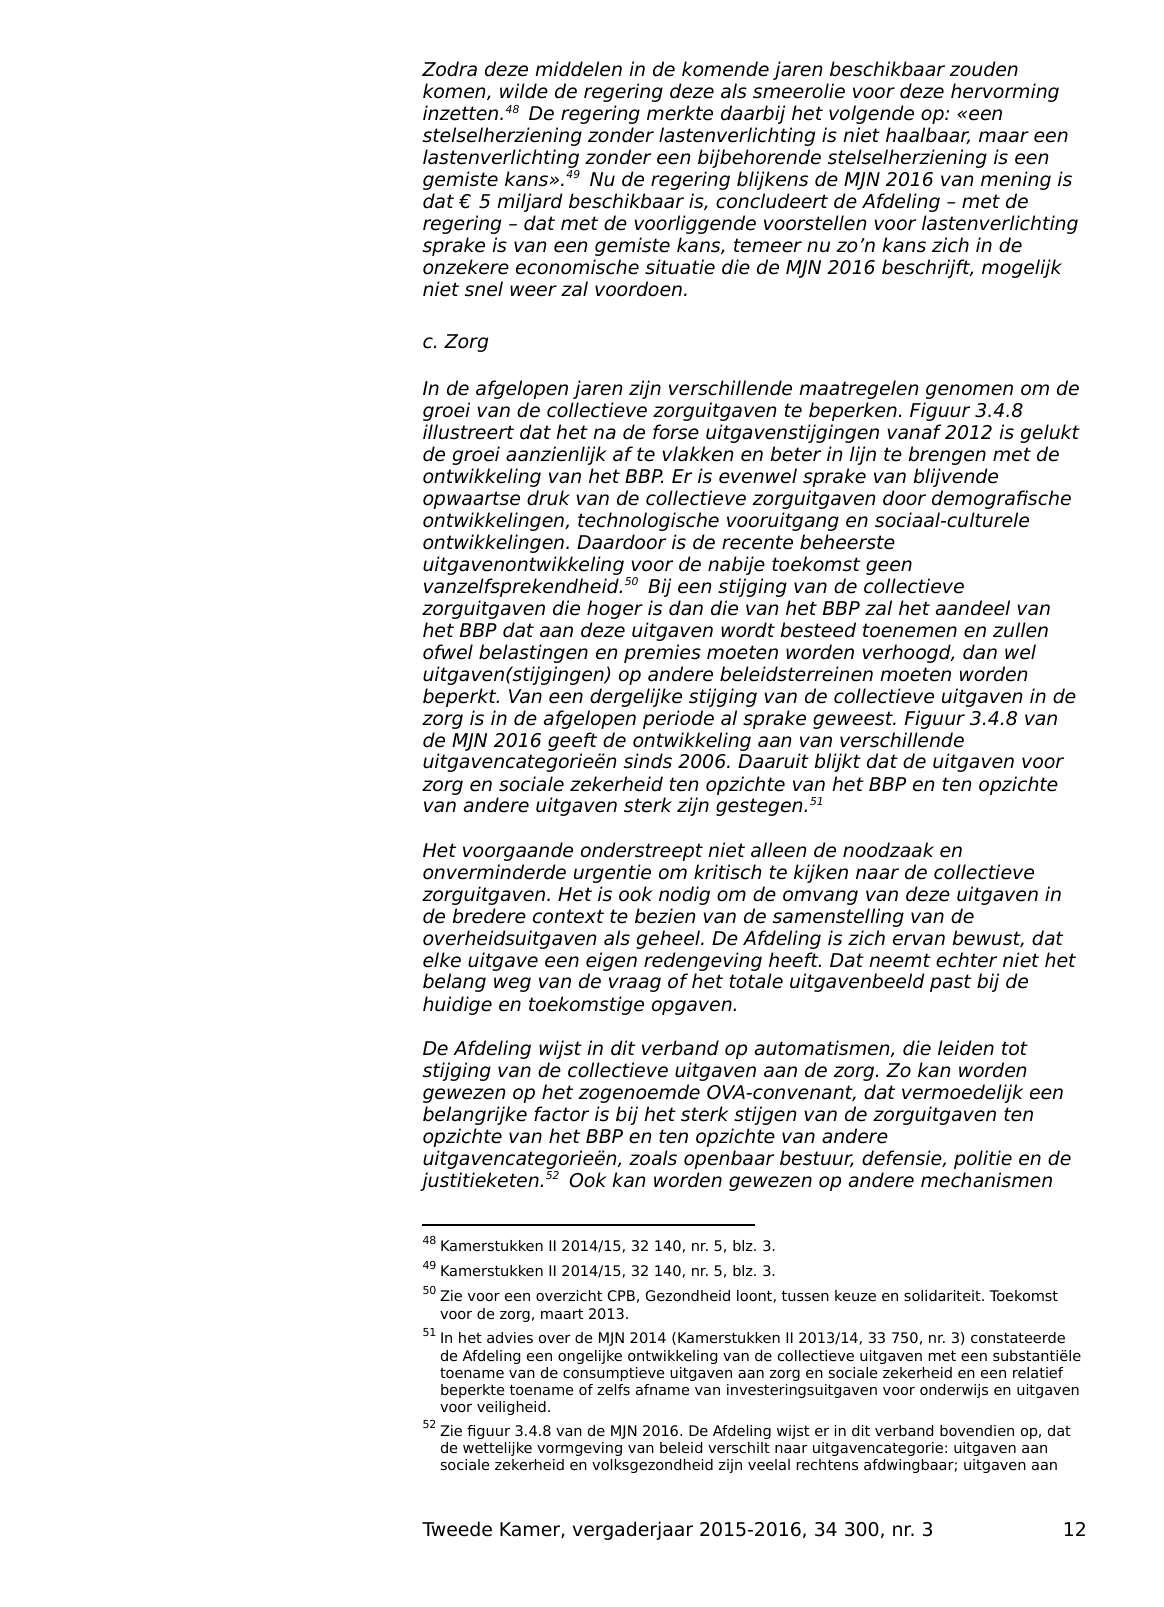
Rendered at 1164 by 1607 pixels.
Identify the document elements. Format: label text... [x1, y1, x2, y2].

text Zie figuur 3.4.8 van de MJN 2016. De Afdeling wijst er in dit verband bovendien op, dat de wettelijke vormgeving van beleid verschilt naar uitgavencategorie: uitgaven aan sociale zekerheid en volksgezondheid zijn veelal rechtens afdwingbaar; uitgaven aan [422, 1418, 1087, 1474]
text Zie voor een overzicht CPB, Gezondheid loont, tussen keuze en solidariteit. Toekomst voor de zorg, maart 2013. [422, 1284, 1087, 1323]
text Het voorgaande onderstreept niet alleen de noodzaak en onverminderde urgentie om kritisch te kijken naar de collectieve zorguitgaven. Het is ook nodig om de omvang van deze uitgaven in de bredere context te bezien van de samenstelling van de overheidsuitgaven als geheel. De Afdeling is zich ervan bewust, dat elke uitgave een eigen redengeving heeft. Dat neemt echter niet het belang weg van de vraag of het totale uitgavenbeeld past bij de huidige en toekomstige opgaven. [422, 839, 1087, 1015]
subtitle c. Zorg [422, 331, 1087, 353]
text In het advies over de MJN 2014 (Kamerstukken II 2013/14, 33 750, nr. 3) constateerde de Afdeling een ongelijke ontwikkeling van de collectieve uitgaven met een substantiële toename van de consumptieve uitgaven aan zorg en sociale zekerheid en een relatief beperkte toename of zelfs afname van investeringsuitgaven voor onderwijs en uitgaven voor veiligheid. [422, 1326, 1087, 1416]
text De Afdeling wijst in dit verband op automatismen, die leiden tot stijging van de collectieve uitgaven aan de zorg. Zo kan worden gewezen op het zogenoemde OVA-convenant, dat vermoedelijk een belangrijke factor is bij het sterk stijgen van de zorguitgaven ten opzichte van het BBP en ten opzichte van andere uitgavencategorieën, zoals openbaar bestuur, defensie, politie en de justitieketen. Ook kan worden gewezen op andere mechanismen [422, 1038, 1087, 1191]
text Kamerstukken II 2014/15, 32 140, nr. 5, blz. 3. [422, 1259, 1087, 1281]
text Kamerstukken II 2014/15, 32 140, nr. 5, blz. 3. [422, 1234, 1087, 1256]
text Zodra deze middelen in de komende jaren beschikbaar zouden komen, wilde de regering deze als smeerolie voor deze hervorming inzetten. De regering merkte daarbij het volgende op: «een stelselherziening zonder lastenverlichting is niet haalbaar, maar een lastenverlichting zonder een bijbehorende stelselherziening is een gemiste kans». Nu de regering blijkens de MJN 2016 van mening is dat € 5 miljard beschikbaar is, concludeert de Afdeling – met de regering – dat met de voorliggende voorstellen voor lastenverlichting sprake is van een gemiste kans, temeer nu zo’n kans zich in de onzekere economische situatie die de MJN 2016 beschrijft, mogelijk niet snel weer zal voordoen. [422, 59, 1087, 301]
text In de afgelopen jaren zijn verschillende maatregelen genomen om de groei van de collectieve zorguitgaven te beperken. Figuur 3.4.8 illustreert dat het na de forse uitgavenstijgingen vanaf 2012 is gelukt de groei aanzienlijk af te vlakken en beter in lijn te brengen met de ontwikkeling van het BBP. Er is evenwel sprake van blijvende opwaartse druk van de collectieve zorguitgaven door demografische ontwikkelingen, technologische vooruitgang en sociaal-culturele ontwikkelingen. Daardoor is de recente beheerste uitgavenontwikkeling voor de nabije toekomst geen vanzelfsprekendheid. Bij een stijging van de collectieve zorguitgaven die hoger is dan die van het BBP zal het aandeel van het BBP dat aan deze uitgaven wordt besteed toenemen en zullen ofwel belastingen en premies moeten worden verhoogd, dan wel uitgaven(stijgingen) op andere beleidsterreinen moeten worden beperkt. Van een dergelijke stijging van de collectieve uitgaven in de zorg is in de afgelopen periode al sprake geweest. Figuur 3.4.8 van de MJN 2016 geeft de ontwikkeling aan van verschillende uitgavencategorieën sinds 2006. Daaruit blijkt dat de uitgaven voor zorg en sociale zekerheid ten opzichte van het BBP en ten opzichte van andere uitgaven sterk zijn gestegen. [422, 378, 1087, 817]
